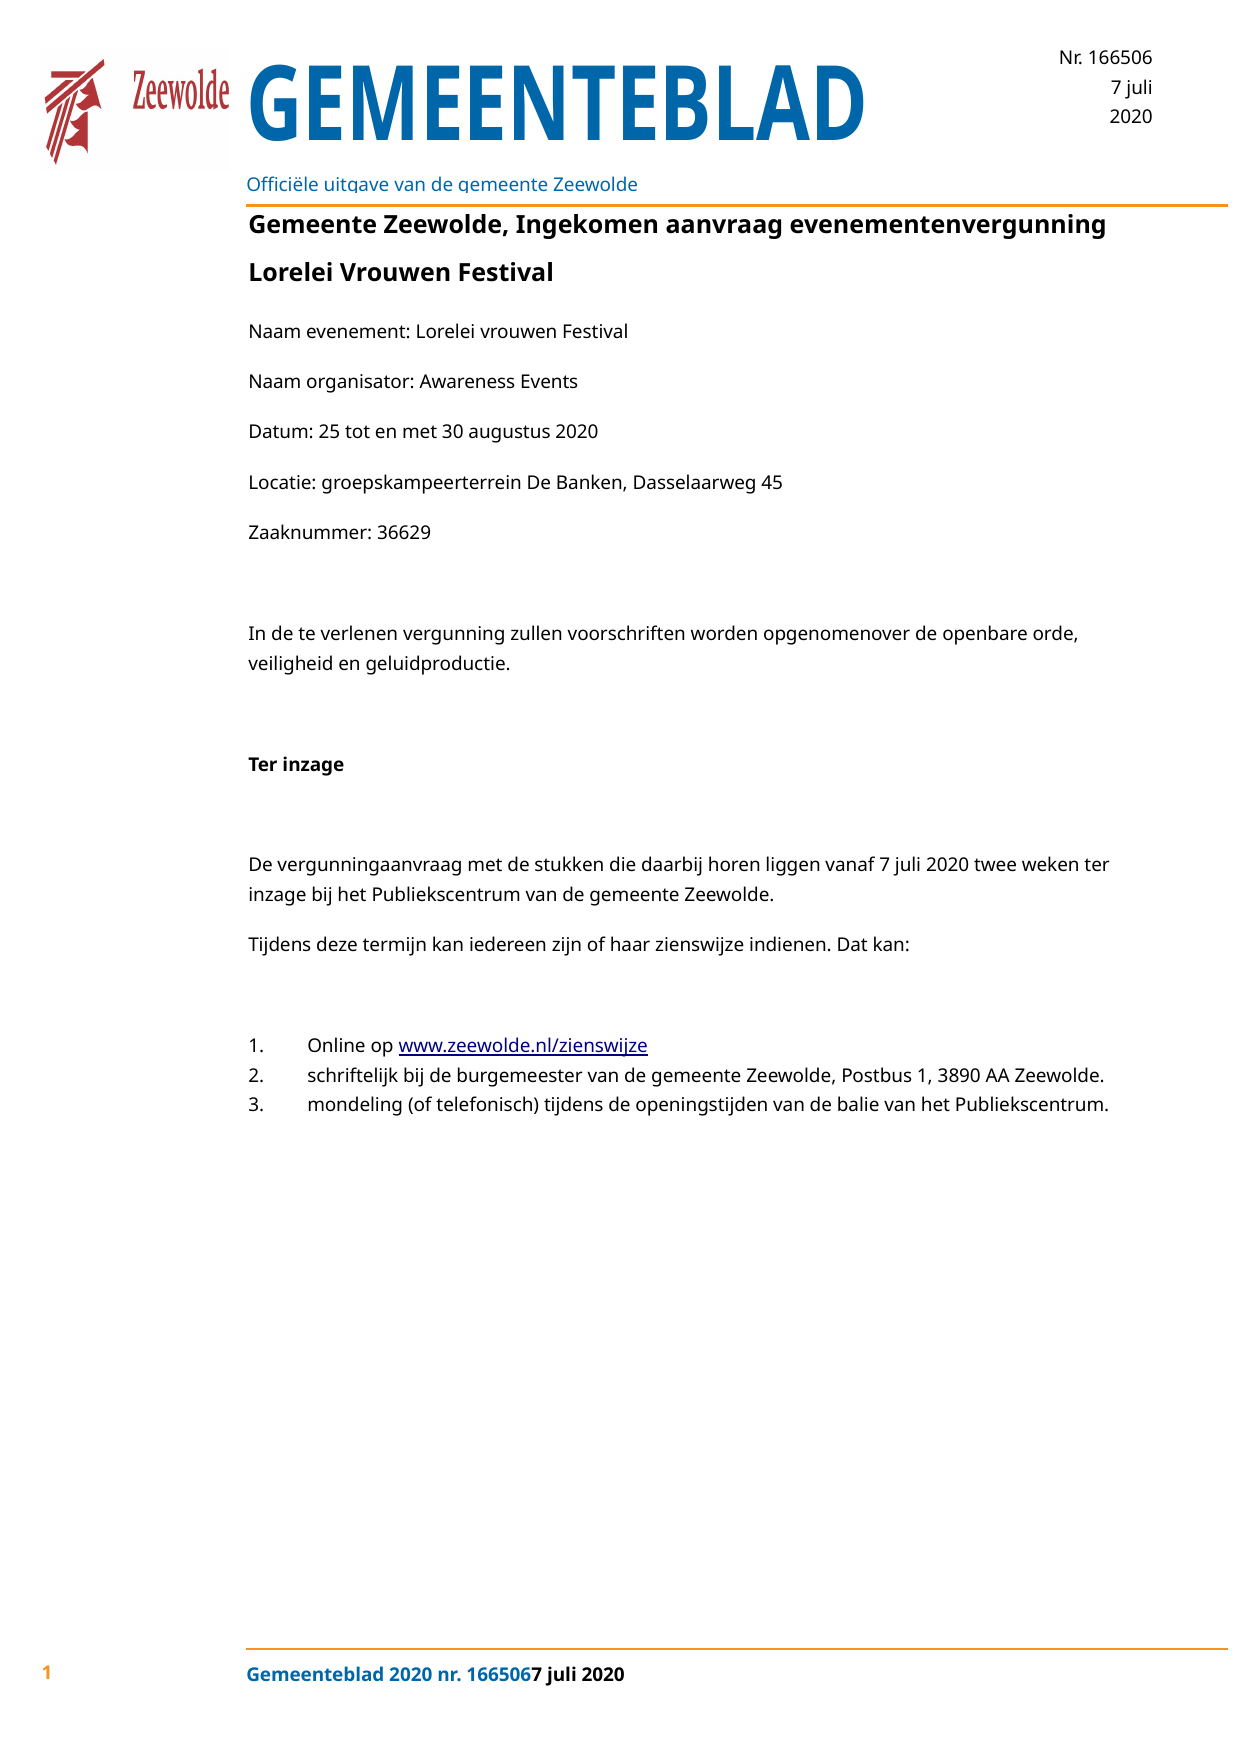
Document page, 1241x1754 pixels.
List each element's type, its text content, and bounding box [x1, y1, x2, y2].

picture [41, 47, 231, 172]
text De vergunningaanvraag met de stukken die daarbij horen liggen vanaf 7 juli 2020 twee weken ter inzage bij het Publiekscentrum van de gemeente Zeewolde. [248, 852, 1152, 907]
list schriftelijk bij de burgemeester van de gemeente Zeewolde, Postbus 1, 3890 AA Zeewolde. [248, 1062, 1152, 1088]
text Datum: 25 tot en met 30 augustus 2020 [248, 419, 1152, 444]
text Tijdens deze termijn kan iedereen zijn of haar zienswijze indienen. Dat kan: [248, 932, 1152, 957]
text Ter inzage [248, 751, 1152, 777]
text Gemeente Zeewolde, Ingekomen aanvraag evenementenvergunning Lorelei Vrouwen Festival [248, 207, 1152, 288]
text Naam organisator: Awareness Events [248, 368, 1152, 394]
list Online op www.zeewolde.nl/zienswijze [248, 1032, 1152, 1058]
text Naam evenement: Lorelei vrouwen Festival [248, 318, 1152, 344]
text In de te verlenen vergunning zullen voorschriften worden opgenomenover de openbare orde, veiligheid en geluidproductie. [248, 620, 1152, 676]
text Locatie: groepskampeerterrein De Banken, Dasselaarweg 45 [248, 469, 1152, 495]
text Zaaknummer: 36629 [248, 519, 1152, 545]
list mondeling (of telefonisch) tijdens de openingstijden van de balie van het Publiekscentrum. [248, 1092, 1152, 1117]
